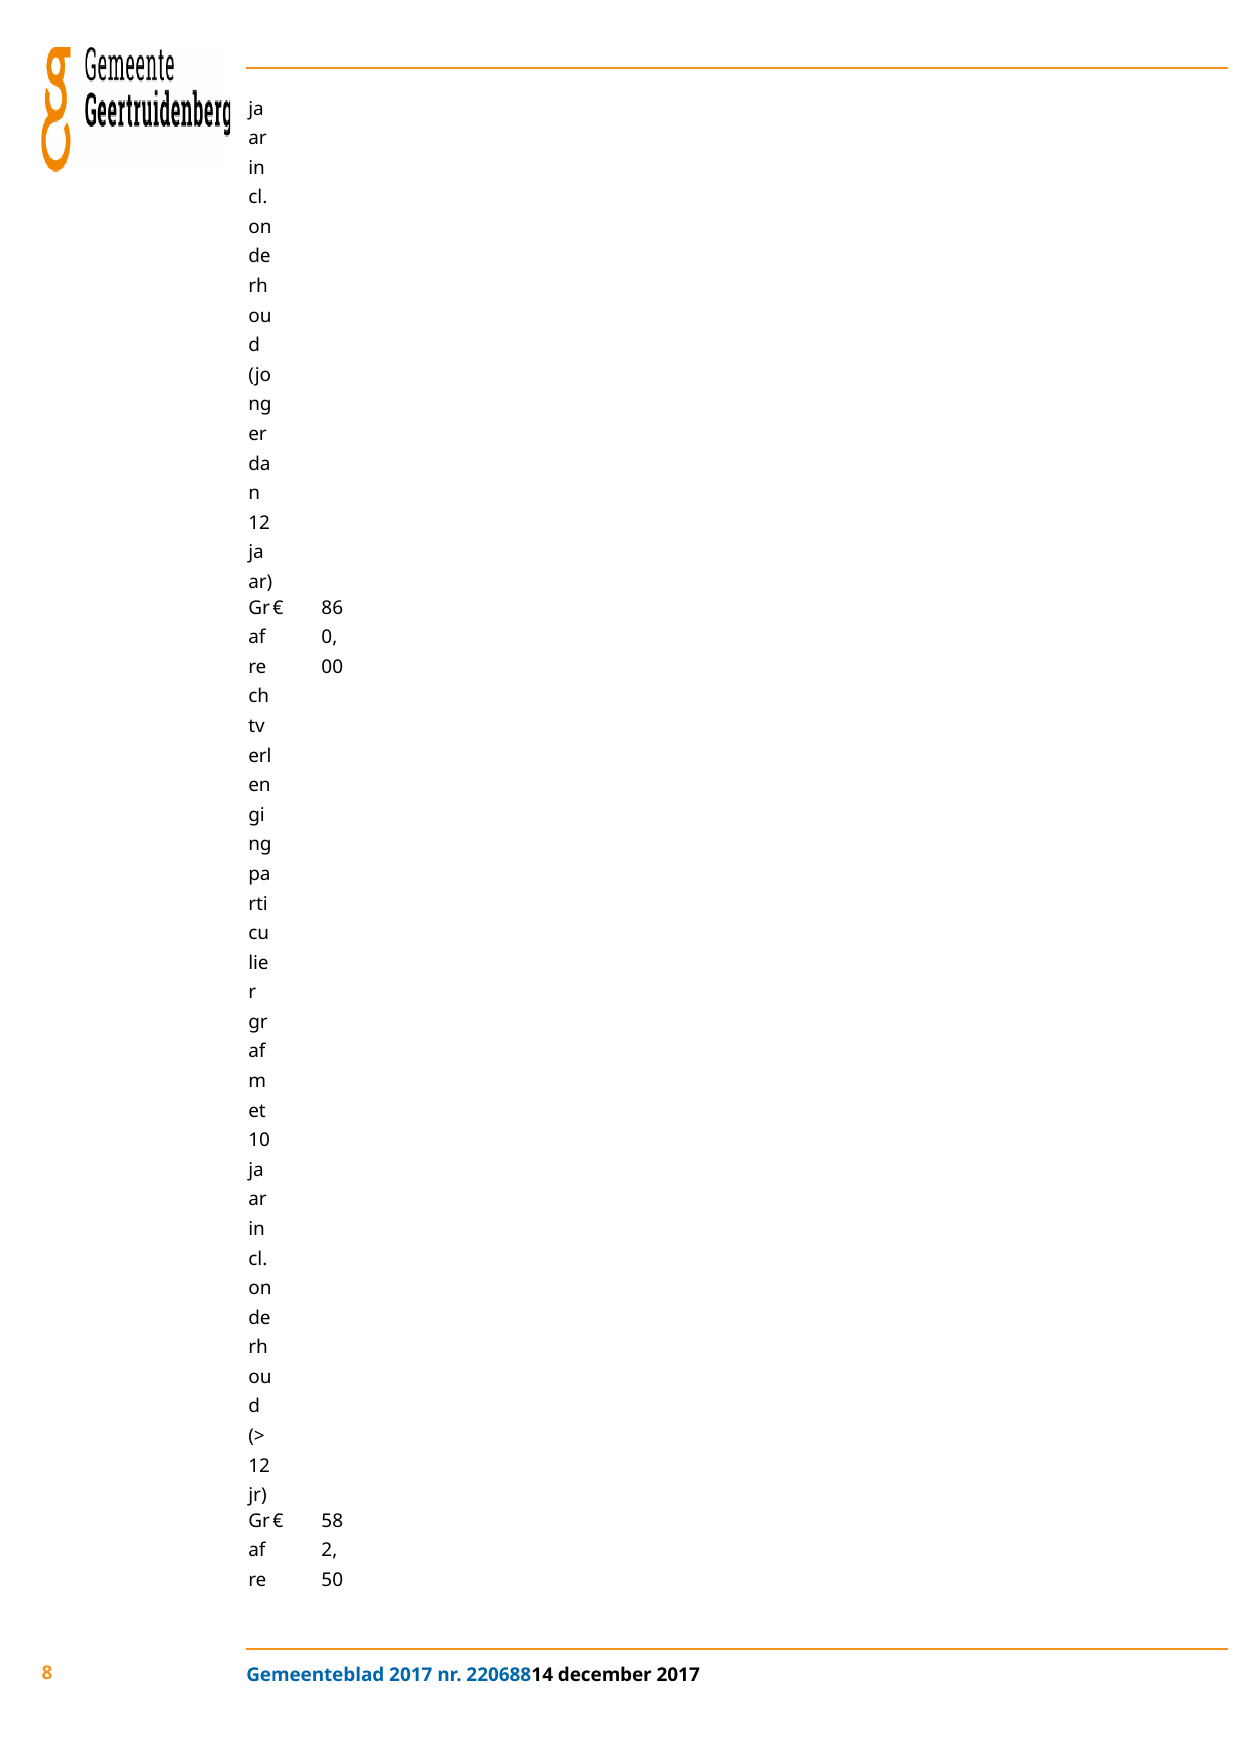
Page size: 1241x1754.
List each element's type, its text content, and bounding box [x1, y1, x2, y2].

table_cell Grafrechtverlenging particulier graf met 10 jaar incl. onderhoud (> 12 jr) [248, 594, 272, 1507]
table_cell Grafre [248, 1507, 272, 1592]
table_cell [273, 95, 297, 594]
table_cell [297, 594, 321, 1507]
table_cell 582,50 [321, 1507, 346, 1592]
picture [41, 47, 231, 172]
table_cell € [273, 594, 297, 1507]
table_cell jaar incl. onderhoud (jonger dan 12 jaar) [248, 95, 272, 594]
table_cell [297, 95, 321, 594]
table_cell € [273, 1507, 297, 1592]
table_cell [321, 95, 346, 594]
table_cell [297, 1507, 321, 1592]
table_cell 860,00 [321, 594, 346, 1507]
